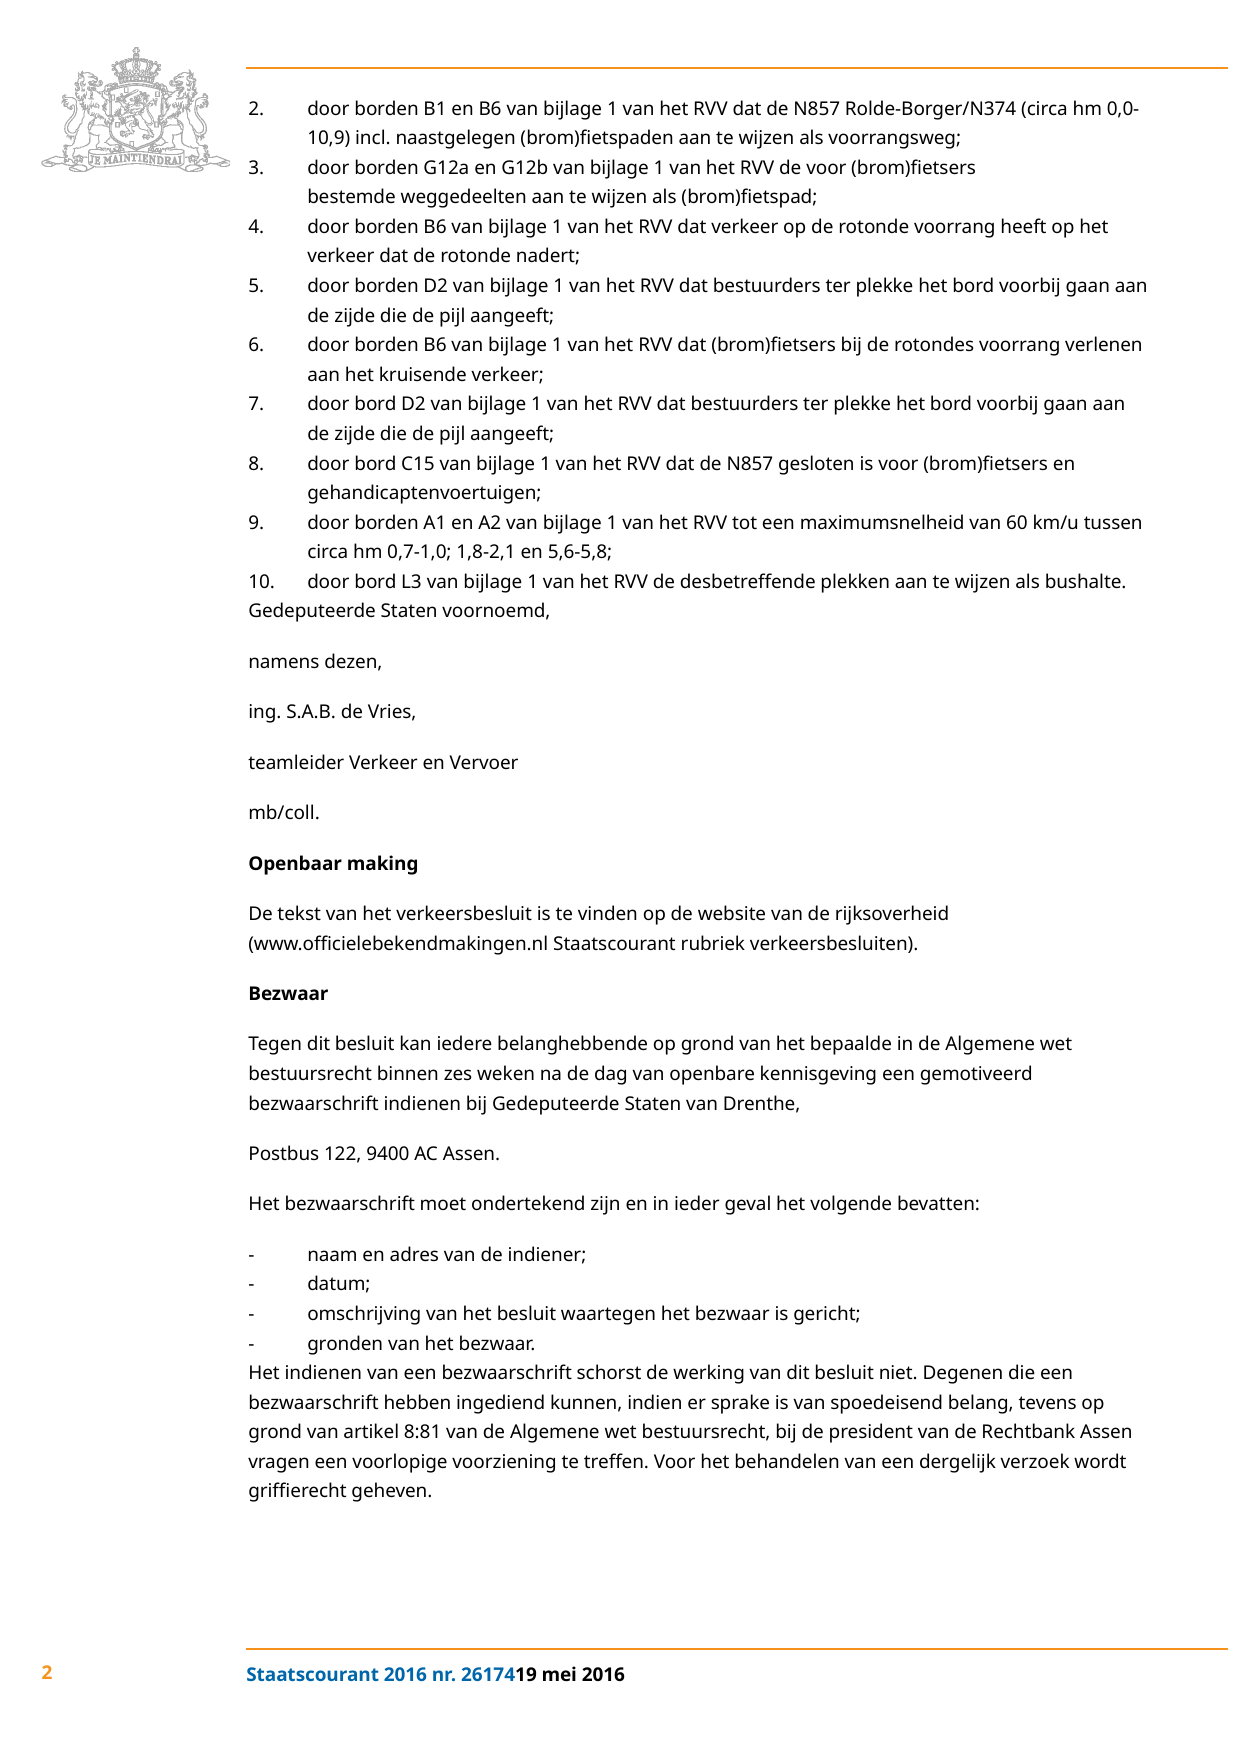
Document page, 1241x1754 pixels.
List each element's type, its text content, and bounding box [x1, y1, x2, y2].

text Bezwaar [248, 980, 1152, 1006]
picture [41, 47, 231, 172]
list bestemde weggedeelten aan te wijzen als (brom)fietspad; [248, 183, 1152, 209]
list door borden G12a en G12b van bijlage 1 van het RVV de voor (brom)fietsers [248, 154, 1152, 180]
text namens dezen, [248, 648, 1152, 674]
text Het indienen van een bezwaarschrift schorst de werking van dit besluit niet. Degenen die een bezwaarschrift hebben ingediend kunnen, indien er sprake is van spoedeisend belang, tevens op grond van artikel 8:81 van de Algemene wet bestuursrecht, bij de president van de Rechtbank Assen vragen een voorlopige voorziening te treffen. Voor het behandelen van een dergelijk verzoek wordt griffierecht geheven. [248, 1359, 1152, 1503]
list door borden B6 van bijlage 1 van het RVV dat verkeer op de rotonde voorrang heeft op het verkeer dat de rotonde nadert; [248, 213, 1152, 268]
list door bord L3 van bijlage 1 van het RVV de desbetreffende plekken aan te wijzen als bushalte. [248, 568, 1152, 594]
list door borden A1 en A2 van bijlage 1 van het RVV tot een maximumsnelheid van 60 km/u tussen circa hm 0,7-1,0; 1,8-2,1 en 5,6-5,8; [248, 509, 1152, 564]
list door borden B6 van bijlage 1 van het RVV dat (brom)fietsers bij de rotondes voorrang verlenen aan het kruisende verkeer; [248, 331, 1152, 387]
list door borden B1 en B6 van bijlage 1 van het RVV dat de N857 Rolde-Borger/N374 (circa hm 0,0-10,9) incl. naastgelegen (brom)fietspaden aan te wijzen als voorrangsweg; [248, 95, 1152, 150]
text teamleider Verkeer en Vervoer [248, 749, 1152, 775]
text Gedeputeerde Staten voornoemd, [248, 598, 1152, 623]
text Openbaar making [248, 850, 1152, 876]
list naam en adres van de indiener; [248, 1241, 1152, 1267]
list gronden van het bezwaar. [248, 1330, 1152, 1356]
list door bord D2 van bijlage 1 van het RVV dat bestuurders ter plekke het bord voorbij gaan aan de zijde die de pijl aangeeft; [248, 391, 1152, 446]
list datum; [248, 1271, 1152, 1296]
text mb/coll. [248, 799, 1152, 825]
text ing. S.A.B. de Vries, [248, 698, 1152, 724]
list door bord C15 van bijlage 1 van het RVV dat de N857 gesloten is voor (brom)fietsers en gehandicaptenvoertuigen; [248, 450, 1152, 505]
list door borden D2 van bijlage 1 van het RVV dat bestuurders ter plekke het bord voorbij gaan aan de zijde die de pijl aangeeft; [248, 272, 1152, 328]
list omschrijving van het besluit waartegen het bezwaar is gericht; [248, 1300, 1152, 1326]
text Postbus 122, 9400 AC Assen. [248, 1140, 1152, 1166]
text De tekst van het verkeersbesluit is te vinden op de website van de rijksoverheid (www.officielebekendmakingen.nl Staatscourant rubriek verkeersbesluiten). [248, 900, 1152, 956]
text Het bezwaarschrift moet ondertekend zijn en in ieder geval het volgende bevatten: [248, 1191, 1152, 1216]
text Tegen dit besluit kan iedere belanghebbende op grond van het bepaalde in de Algemene wet bestuursrecht binnen zes weken na de dag van openbare kennisgeving een gemotiveerd bezwaarschrift indienen bij Gedeputeerde Staten van Drenthe, [248, 1031, 1152, 1116]
